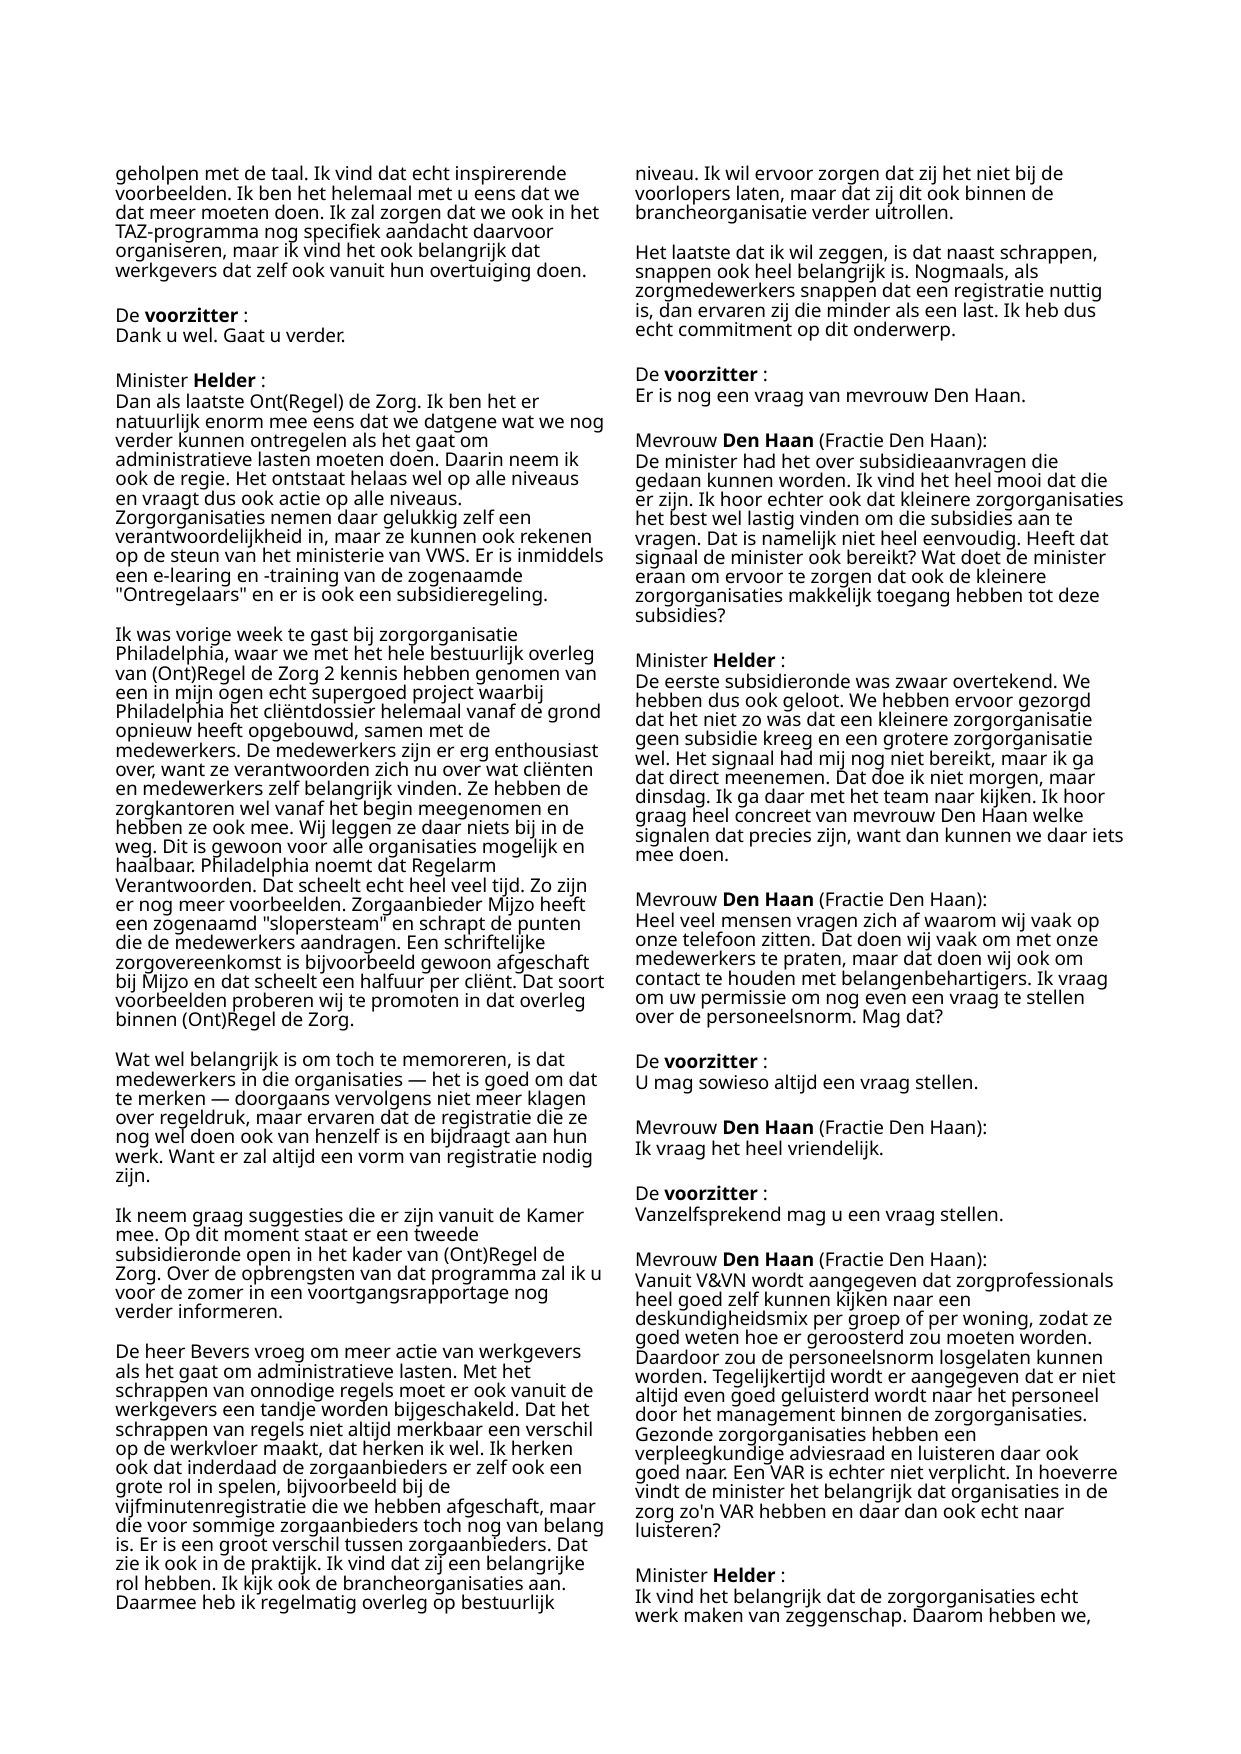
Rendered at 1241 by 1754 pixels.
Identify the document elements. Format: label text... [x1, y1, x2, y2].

text De voorzitter : [635, 1180, 1125, 1206]
text De minister had het over subsidieaanvragen die gedaan kunnen worden. Ik vind het heel mooi dat die er zijn. Ik hoor echter ook dat kleinere zorgorganisaties het best wel lastig vinden om die subsidies aan te vragen. Dat is namelijk niet heel eenvoudig. Heeft dat signaal de minister ook bereikt? Wat doet de minister eraan om ervoor te zorgen dat ook de kleinere zorgorganisaties makkelijk toegang hebben tot deze subsidies? [635, 453, 1125, 626]
text Mevrouw Den Haan (Fractie Den Haan): [635, 886, 1125, 912]
text Minister Helder : [635, 647, 1125, 673]
text Heel veel mensen vragen zich af waarom wij vaak op onze telefoon zitten. Dat doen wij vaak om met onze medewerkers te praten, maar dat doen wij ook om contact te houden met belangenbehartigers. Ik vraag om uw permissie om nog even een vraag te stellen over de personeelsnorm. Mag dat? [635, 912, 1125, 1027]
text Ik neem graag suggesties die er zijn vanuit de Kamer mee. Op dit moment staat er een tweede subsidieronde open in het kader van (Ont)Regel de Zorg. Over de opbrengsten van dat programma zal ik u voor de zomer in een voortgangsrapportage nog verder informeren. [115, 1207, 605, 1323]
text Het laatste dat ik wil zeggen, is dat naast schrappen, snappen ook heel belangrijk is. Nogmaals, als zorgmedewerkers snappen dat een registratie nuttig is, dan ervaren zij die minder als een last. Ik heb dus echt commitment op dit onderwerp. [635, 244, 1125, 340]
text De heer Bevers vroeg om meer actie van werkgevers als het gaat om administratieve lasten. Met het schrappen van onnodige regels moet er ook vanuit de werkgevers een tandje worden bijgeschakeld. Dat het schrappen van regels niet altijd merkbaar een verschil op de werkvloer maakt, dat herken ik wel. Ik herken ook dat inderdaad de zorgaanbieders er zelf ook een grote rol in spelen, bijvoorbeeld bij de vijfminutenregistratie die we hebben afgeschaft, maar die voor sommige zorgaanbieders toch nog van belang is. Er is een groot verschil tussen zorgaanbieders. Dat zie ik ook in de praktijk. Ik vind dat zij een belangrijke rol hebben. Ik kijk ook de brancheorganisaties aan. Daarmee heb ik regelmatig overleg op bestuurlijk [115, 1343, 605, 1613]
text Mevrouw Den Haan (Fractie Den Haan): [635, 427, 1125, 453]
text Vanzelfsprekend mag u een vraag stellen. [635, 1206, 1125, 1225]
text Ik vind het belangrijk dat de zorgorganisaties echt werk maken van zeggenschap. Daarom hebben we, [635, 1588, 1125, 1626]
text Mevrouw Den Haan (Fractie Den Haan): [635, 1114, 1125, 1140]
text Er is nog een vraag van mevrouw Den Haan. [635, 387, 1125, 406]
text U mag sowieso altijd een vraag stellen. [635, 1074, 1125, 1093]
text Ik vraag het heel vriendelijk. [635, 1140, 1125, 1159]
text geholpen met de taal. Ik vind dat echt inspirerende voorbeelden. Ik ben het helemaal met u eens dat we dat meer moeten doen. Ik zal zorgen dat we ook in het TAZ-programma nog specifiek aandacht daarvoor organiseren, maar ik vind het ook belangrijk dat werkgevers dat zelf ook vanuit hun overtuiging doen. [115, 165, 605, 281]
text Mevrouw Den Haan (Fractie Den Haan): [635, 1246, 1125, 1272]
text Wat wel belangrijk is om toch te memoreren, is dat medewerkers in die organisaties — het is goed om dat te merken — doorgaans vervolgens niet meer klagen over regeldruk, maar ervaren dat de registratie die ze nog wel doen ook van henzelf is en bijdraagt aan hun werk. Want er zal altijd een vorm van registratie nodig zijn. [115, 1051, 605, 1186]
text Dan als laatste Ont(Regel) de Zorg. Ik ben het er natuurlijk enorm mee eens dat we datgene wat we nog verder kunnen ontregelen als het gaat om administratieve lasten moeten doen. Daarin neem ik ook de regie. Het ontstaat helaas wel op alle niveaus en vraagt dus ook actie op alle niveaus. Zorgorganisaties nemen daar gelukkig zelf een verantwoordelijkheid in, maar ze kunnen ook rekenen op de steun van het ministerie van VWS. Er is inmiddels een e-learing en -training van de zogenaamde "Ontregelaars" en er is ook een subsidieregeling. [115, 393, 605, 605]
text Minister Helder : [635, 1562, 1125, 1588]
text niveau. Ik wil ervoor zorgen dat zij het niet bij de voorlopers laten, maar dat zij dit ook binnen de brancheorganisatie verder uitrollen. [635, 165, 1125, 223]
text De voorzitter : [635, 361, 1125, 387]
text De voorzitter : [115, 302, 605, 327]
text Dank u wel. Gaat u verder. [115, 327, 605, 347]
text Vanuit V&VN wordt aangegeven dat zorgprofessionals heel goed zelf kunnen kijken naar een deskundigheidsmix per groep of per woning, zodat ze goed weten hoe er geroosterd zou moeten worden. Daardoor zou de personeelsnorm losgelaten kunnen worden. Tegelijkertijd wordt er aangegeven dat er niet altijd even goed geluisterd wordt naar het personeel door het management binnen de zorgorganisaties. Gezonde zorgorganisaties hebben een verpleegkundige adviesraad en luisteren daar ook goed naar. Een VAR is echter niet verplicht. In hoeverre vindt de minister het belangrijk dat organisaties in de zorg zo'n VAR hebben en daar dan ook echt naar luisteren? [635, 1272, 1125, 1541]
text De voorzitter : [635, 1048, 1125, 1074]
text Minister Helder : [115, 368, 605, 393]
text Ik was vorige week te gast bij zorgorganisatie Philadelphia, waar we met het hele bestuurlijk overleg van (Ont)Regel de Zorg 2 kennis hebben genomen van een in mijn ogen echt supergoed project waarbij Philadelphia het cliëntdossier helemaal vanaf de grond opnieuw heeft opgebouwd, samen met de medewerkers. De medewerkers zijn er erg enthousiast over, want ze verantwoorden zich nu over wat cliënten en medewerkers zelf belangrijk vinden. Ze hebben de zorgkantoren wel vanaf het begin meegenomen en hebben ze ook mee. Wij leggen ze daar niets bij in de weg. Dit is gewoon voor alle organisaties mogelijk en haalbaar. Philadelphia noemt dat Regelarm Verantwoorden. Dat scheelt echt heel veel tijd. Zo zijn er nog meer voorbeelden. Zorgaanbieder Mijzo heeft een zogenaamd "slopersteam" en schrapt de punten die de medewerkers aandragen. Een schriftelijke zorgovereenkomst is bijvoorbeeld gewoon afgeschaft bij Mijzo en dat scheelt een halfuur per cliënt. Dat soort voorbeelden proberen wij te promoten in dat overleg binnen (Ont)Regel de Zorg. [115, 626, 605, 1031]
text De eerste subsidieronde was zwaar overtekend. We hebben dus ook geloot. We hebben ervoor gezorgd dat het niet zo was dat een kleinere zorgorganisatie geen subsidie kreeg en een grotere zorgorganisatie wel. Het signaal had mij nog niet bereikt, maar ik ga dat direct meenemen. Dat doe ik niet morgen, maar dinsdag. Ik ga daar met het team naar kijken. Ik hoor graag heel concreet van mevrouw Den Haan welke signalen dat precies zijn, want dan kunnen we daar iets mee doen. [635, 673, 1125, 865]
